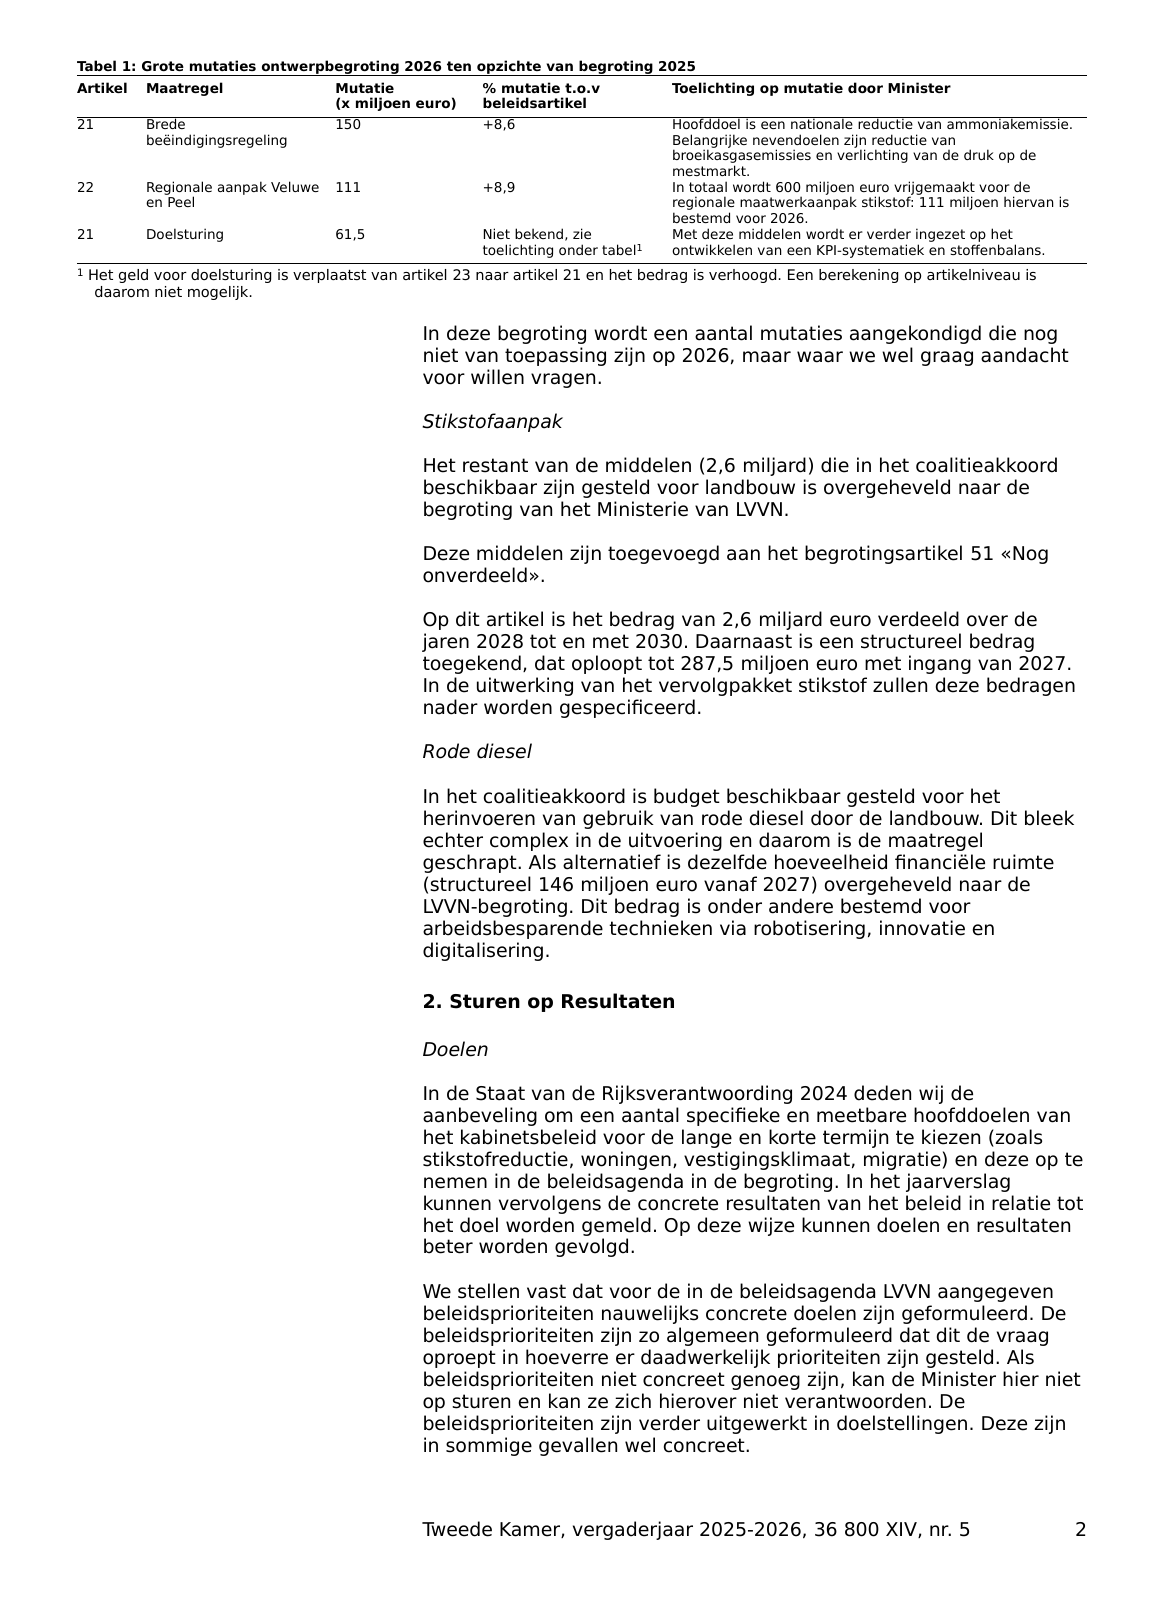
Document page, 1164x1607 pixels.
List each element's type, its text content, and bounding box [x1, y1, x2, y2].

text In deze begroting wordt een aantal mutaties aangekondigd die nog niet van toepassing zijn op 2026, maar waar we wel graag aandacht voor willen vragen. [422, 323, 1087, 389]
table_cell 1 Het geld voor doelsturing is verplaatst van artikel 23 naar artikel 21 en het bedrag is verhoogd. Een berekening op artikelniveau is daarom niet mogelijk. [77, 264, 1087, 301]
table_cell Brede beëindigingsregeling [140, 118, 329, 179]
text Deze middelen zijn toegevoegd aan het begrotingsartikel 51 «Nog onverdeeld». [422, 543, 1087, 587]
text In de Staat van de Rijksverantwoording 2024 deden wij de aanbeveling om een aantal specifieke en meetbare hoofddoelen van het kabinetsbeleid voor de lange en korte termijn te kiezen (zoals stikstofreductie, woningen, vestigingsklimaat, migratie) en deze op te nemen in de beleidsagenda in de begroting. In het jaarverslag kunnen vervolgens de concrete resultaten van het beleid in relatie tot het doel worden gemeld. Op deze wijze kunnen doelen en resultaten beter worden gevolgd. [422, 1083, 1087, 1258]
table_cell Doelsturing [140, 227, 329, 263]
table_cell Maatregel [140, 76, 329, 117]
table_cell Artikel [77, 76, 140, 117]
table_cell % mutatie t.o.v beleidsartikel [476, 76, 666, 117]
table_cell +8,9 [476, 180, 666, 227]
table_cell Met deze middelen wordt er verder ingezet op het ontwikkelen van een KPI-systematiek en stoffenbalans. [666, 227, 1087, 263]
text In het coalitieakkoord is budget beschikbaar gesteld voor het herinvoeren van gebruik van rode diesel door de landbouw. Dit bleek echter complex in de uitvoering en daarom is de maatregel geschrapt. Als alternatief is dezelfde hoeveelheid financiële ruimte (structureel 146 miljoen euro vanaf 2027) overgeheveld naar de LVVN-begroting. Dit bedrag is onder andere bestemd voor arbeidsbesparende technieken via robotisering, innovatie en digitalisering. [422, 786, 1087, 961]
table_cell 150 [329, 118, 476, 179]
subtitle Stikstofaanpak [422, 411, 1087, 433]
text Het restant van de middelen (2,6 miljard) die in het coalitieakkoord beschikbaar zijn gesteld voor landbouw is overgeheveld naar de begroting van het Ministerie van LVVN. [422, 455, 1087, 521]
table_cell +8,6 [476, 118, 666, 179]
table_cell 61,5 [329, 227, 476, 263]
table_cell In totaal wordt 600 miljoen euro vrijgemaakt voor de regionale maatwerkaanpak stikstof: 111 miljoen hiervan is bestemd voor 2026. [666, 180, 1087, 227]
subtitle Rode diesel [422, 741, 1087, 763]
table_cell 21 [77, 227, 140, 263]
table_cell 111 [329, 180, 476, 227]
subtitle 2. Sturen op Resultaten [422, 991, 1087, 1013]
table_cell Hoofddoel is een nationale reductie van ammoniakemissie. Belangrijke nevendoelen zijn reductie van broeikasgasemissies en verlichting van de druk op de mestmarkt. [666, 118, 1087, 179]
table_header Tabel 1: Grote mutaties ontwerpbegroting 2026 ten opzichte van begroting 2025 [77, 59, 1087, 75]
table_cell Niet bekend, zie toelichting onder tabel1 [476, 227, 666, 263]
subtitle Doelen [422, 1038, 1087, 1060]
table_cell Mutatie (x miljoen euro) [329, 76, 476, 117]
table_cell Toelichting op mutatie door Minister [666, 76, 1087, 117]
table_cell Regionale aanpak Veluwe en Peel [140, 180, 329, 227]
table_cell 21 [77, 118, 140, 179]
text We stellen vast dat voor de in de beleidsagenda LVVN aangegeven beleidsprioriteiten nauwelijks concrete doelen zijn geformuleerd. De beleidsprioriteiten zijn zo algemeen geformuleerd dat dit de vraag oproept in hoeverre er daadwerkelijk prioriteiten zijn gesteld. Als beleidsprioriteiten niet concreet genoeg zijn, kan de Minister hier niet op sturen en kan ze zich hierover niet verantwoorden. De beleidsprioriteiten zijn verder uitgewerkt in doelstellingen. Deze zijn in sommige gevallen wel concreet. [422, 1281, 1087, 1456]
table_cell 22 [77, 180, 140, 227]
text Op dit artikel is het bedrag van 2,6 miljard euro verdeeld over de jaren 2028 tot en met 2030. Daarnaast is een structureel bedrag toegekend, dat oploopt tot 287,5 miljoen euro met ingang van 2027. In de uitwerking van het vervolgpakket stikstof zullen deze bedragen nader worden gespecificeerd. [422, 609, 1087, 719]
